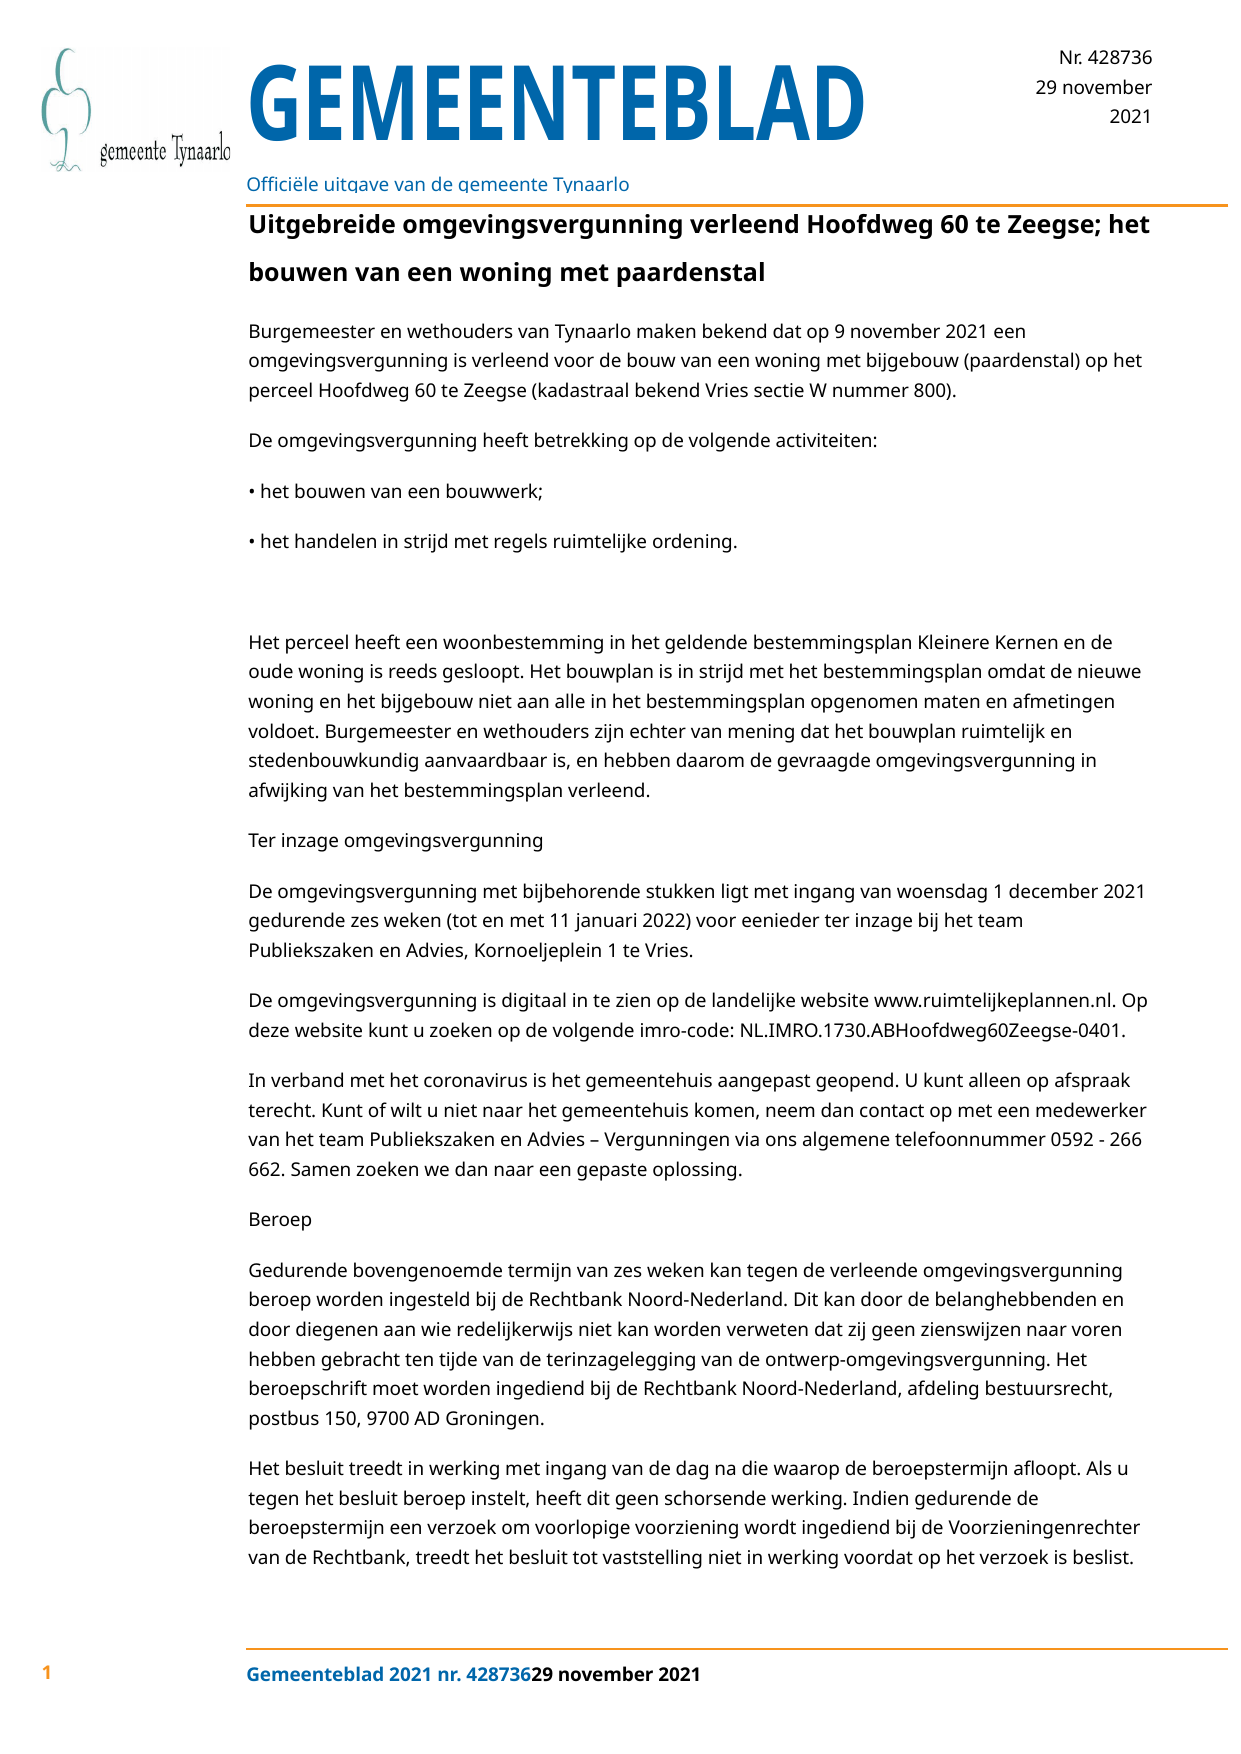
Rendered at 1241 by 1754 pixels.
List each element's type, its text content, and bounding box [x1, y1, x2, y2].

text • het handelen in strijd met regels ruimtelijke ordening. [248, 528, 1152, 554]
text Burgemeester en wethouders van Tynaarlo maken bekend dat op 9 november 2021 een omgevingsvergunning is verleend voor de bouw van een woning met bijgebouw (paardenstal) op het perceel Hoofdweg 60 te Zeegse (kadastraal bekend Vries sectie W nummer 800). [248, 318, 1152, 403]
text De omgevingsvergunning is digitaal in te zien op de landelijke website www.ruimtelijkeplannen.nl. Op deze website kunt u zoeken op de volgende imro-code: NL.IMRO.1730.ABHoofdweg60Zeegse-0401. [248, 987, 1152, 1043]
picture [41, 47, 231, 172]
text • het bouwen van een bouwwerk; [248, 478, 1152, 504]
text De omgevingsvergunning met bijbehorende stukken ligt met ingang van woensdag 1 december 2021 gedurende zes weken (tot en met 11 januari 2022) voor eenieder ter inzage bij het team Publiekszaken en Advies, Kornoeljeplein 1 te Vries. [248, 878, 1152, 963]
text De omgevingsvergunning heeft betrekking op de volgende activiteiten: [248, 427, 1152, 453]
text Ter inzage omgevingsvergunning [248, 827, 1152, 853]
text Gedurende bovengenoemde termijn van zes weken kan tegen de verleende omgevingsvergunning beroep worden ingesteld bij de Rechtbank Noord-Nederland. Dit kan door de belanghebbenden en door diegenen aan wie redelijkerwijs niet kan worden verweten dat zij geen zienswijzen naar voren hebben gebracht ten tijde van de terinzagelegging van de ontwerp-omgevingsvergunning. Het beroepschrift moet worden ingediend bij de Rechtbank Noord-Nederland, afdeling bestuursrecht, postbus 150, 9700 AD Groningen. [248, 1257, 1152, 1431]
text Het perceel heeft een woonbestemming in het geldende bestemmingsplan Kleinere Kernen en de oude woning is reeds gesloopt. Het bouwplan is in strijd met het bestemmingsplan omdat de nieuwe woning en het bijgebouw niet aan alle in het bestemmingsplan opgenomen maten en afmetingen voldoet. Burgemeester en wethouders zijn echter van mening dat het bouwplan ruimtelijk en stedenbouwkundig aanvaardbaar is, en hebben daarom de gevraagde omgevingsvergunning in afwijking van het bestemmingsplan verleend. [248, 629, 1152, 803]
text Uitgebreide omgevingsvergunning verleend Hoofdweg 60 te Zeegse; het bouwen van een woning met paardenstal [248, 207, 1152, 288]
text In verband met het coronavirus is het gemeentehuis aangepast geopend. U kunt alleen op afspraak terecht. Kunt of wilt u niet naar het gemeentehuis komen, neem dan contact op met een medewerker van het team Publiekszaken en Advies – Vergunningen via ons algemene telefoonnummer 0592 - 266 662. Samen zoeken we dan naar een gepaste oplossing. [248, 1067, 1152, 1182]
text Beroep [248, 1207, 1152, 1232]
text Het besluit treedt in werking met ingang van de dag na die waarop de beroepstermijn afloopt. Als u tegen het besluit beroep instelt, heeft dit geen schorsende werking. Indien gedurende de beroepstermijn een verzoek om voorlopige voorziening wordt ingediend bij de Voorzieningenrechter van de Rechtbank, treedt het besluit tot vaststelling niet in werking voordat op het verzoek is beslist. [248, 1455, 1152, 1570]
